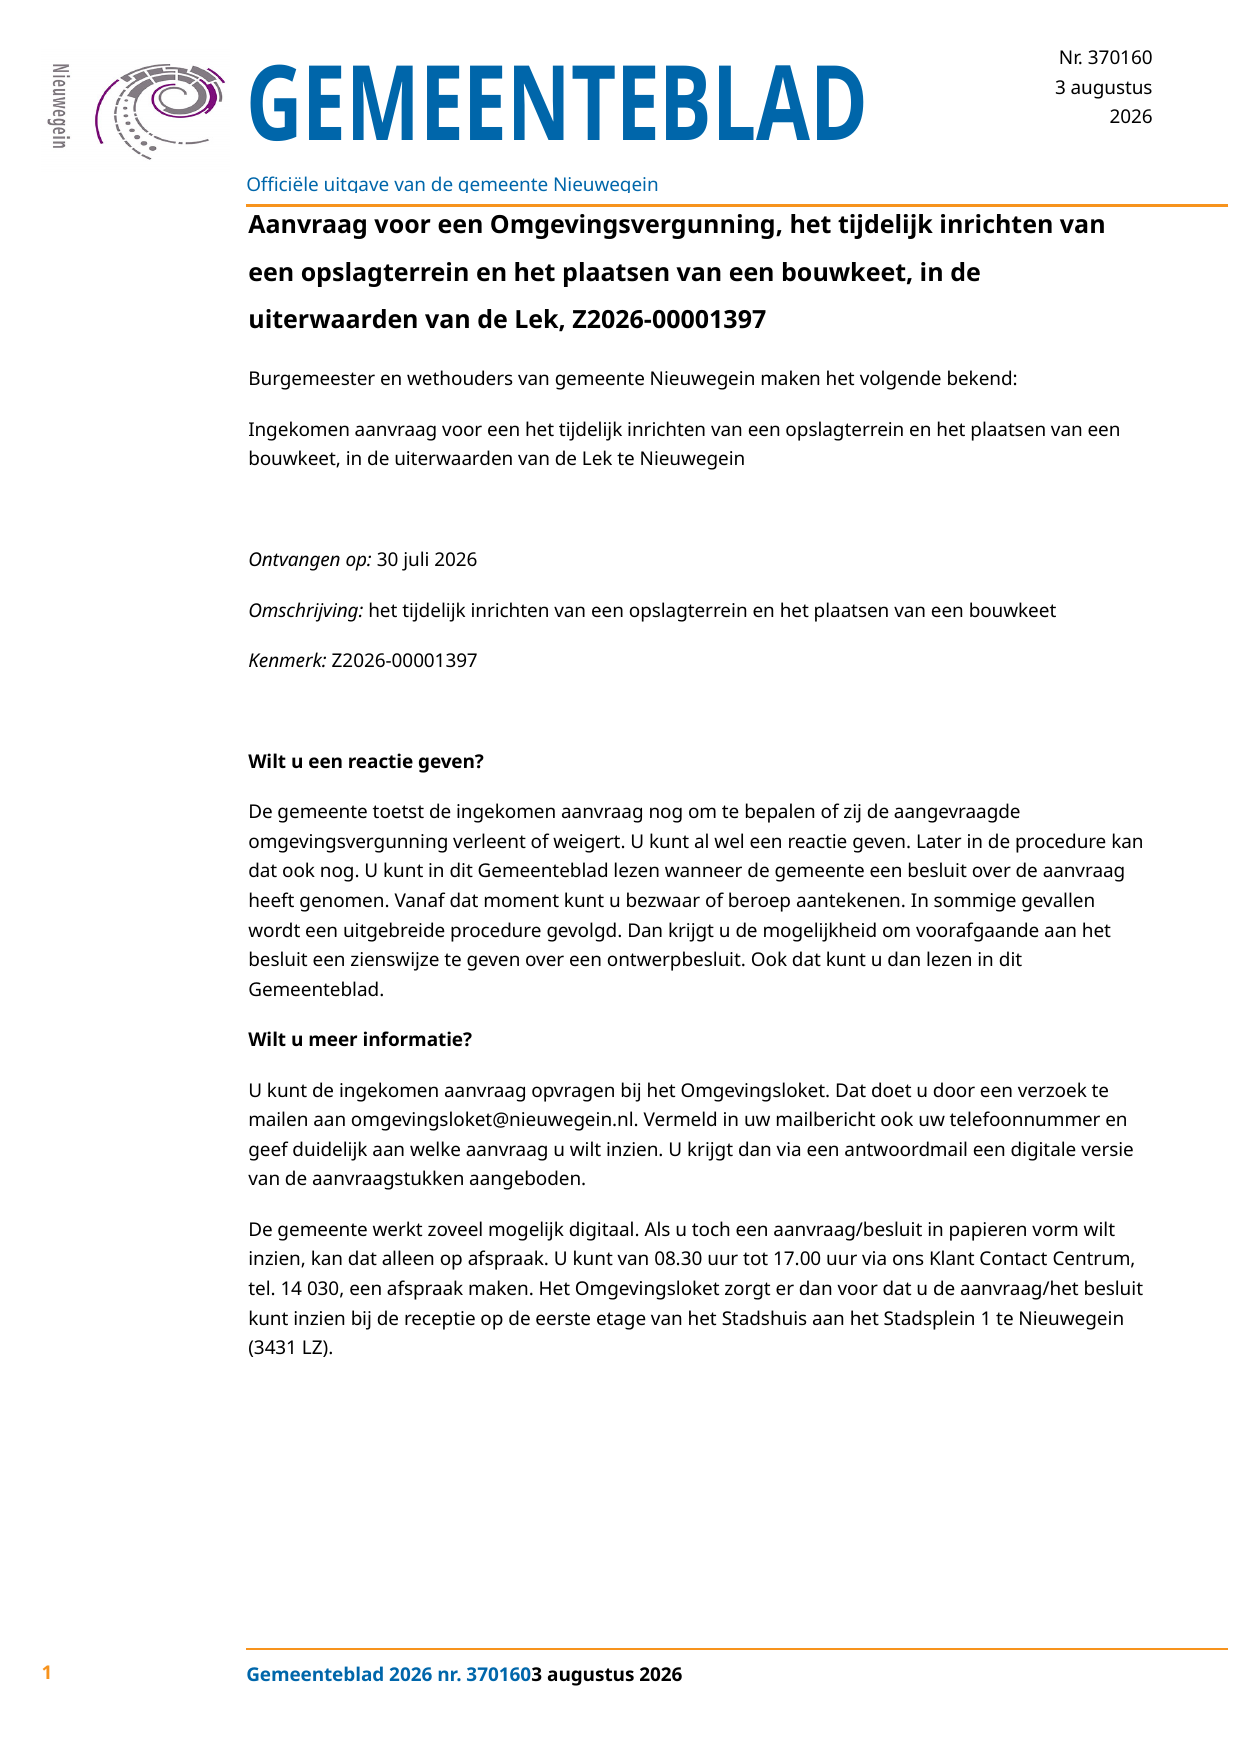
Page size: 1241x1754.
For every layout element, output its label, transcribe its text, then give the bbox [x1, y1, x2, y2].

text Ontvangen op: 30 juli 2026 [248, 546, 1152, 572]
text Aanvraag voor een Omgevingsvergunning, het tijdelijk inrichten van een opslagterrein en het plaatsen van een bouwkeet, in de uiterwaarden van de Lek, Z2026-00001397 [248, 207, 1152, 336]
text Omschrijving: het tijdelijk inrichten van een opslagterrein en het plaatsen van een bouwkeet [248, 597, 1152, 622]
text Wilt u meer informatie? [248, 1026, 1152, 1052]
text Wilt u een reactie geven? [248, 748, 1152, 774]
picture [41, 47, 231, 172]
text De gemeente toetst de ingekomen aanvraag nog om te bepalen of zij de aangevraagde omgevingsvergunning verleent of weigert. U kunt al wel een reactie geven. Later in de procedure kan dat ook nog. U kunt in dit Gemeenteblad lezen wanneer de gemeente een besluit over de aanvraag heeft genomen. Vanaf dat moment kunt u bezwaar of beroep aantekenen. In sommige gevallen wordt een uitgebreide procedure gevolgd. Dan krijgt u de mogelijkheid om voorafgaande aan het besluit een zienswijze te geven over een ontwerpbesluit. Ook dat kunt u dan lezen in dit Gemeenteblad. [248, 798, 1152, 1002]
text De gemeente werkt zoveel mogelijk digitaal. Als u toch een aanvraag/besluit in papieren vorm wilt inzien, kan dat alleen op afspraak. U kunt van 08.30 uur tot 17.00 uur via ons Klant Contact Centrum, tel. 14 030, een afspraak maken. Het Omgevingsloket zorgt er dan voor dat u de aanvraag/het besluit kunt inzien bij de receptie op de eerste etage van het Stadshuis aan het Stadsplein 1 te Nieuwegein (3431 LZ). [248, 1216, 1152, 1360]
text Kenmerk: Z2026-00001397 [248, 647, 1152, 673]
text Burgemeester en wethouders van gemeente Nieuwegein maken het volgende bekend: [248, 366, 1152, 391]
text Ingekomen aanvraag voor een het tijdelijk inrichten van een opslagterrein en het plaatsen van een bouwkeet, in de uiterwaarden van de Lek te Nieuwegein [248, 416, 1152, 471]
text U kunt de ingekomen aanvraag opvragen bij het Omgevingsloket. Dat doet u door een verzoek te mailen aan omgevingsloket@nieuwegein.nl. Vermeld in uw mailbericht ook uw telefoonnummer en geef duidelijk aan welke aanvraag u wilt inzien. U krijgt dan via een antwoordmail een digitale versie van de aanvraagstukken aangeboden. [248, 1077, 1152, 1191]
